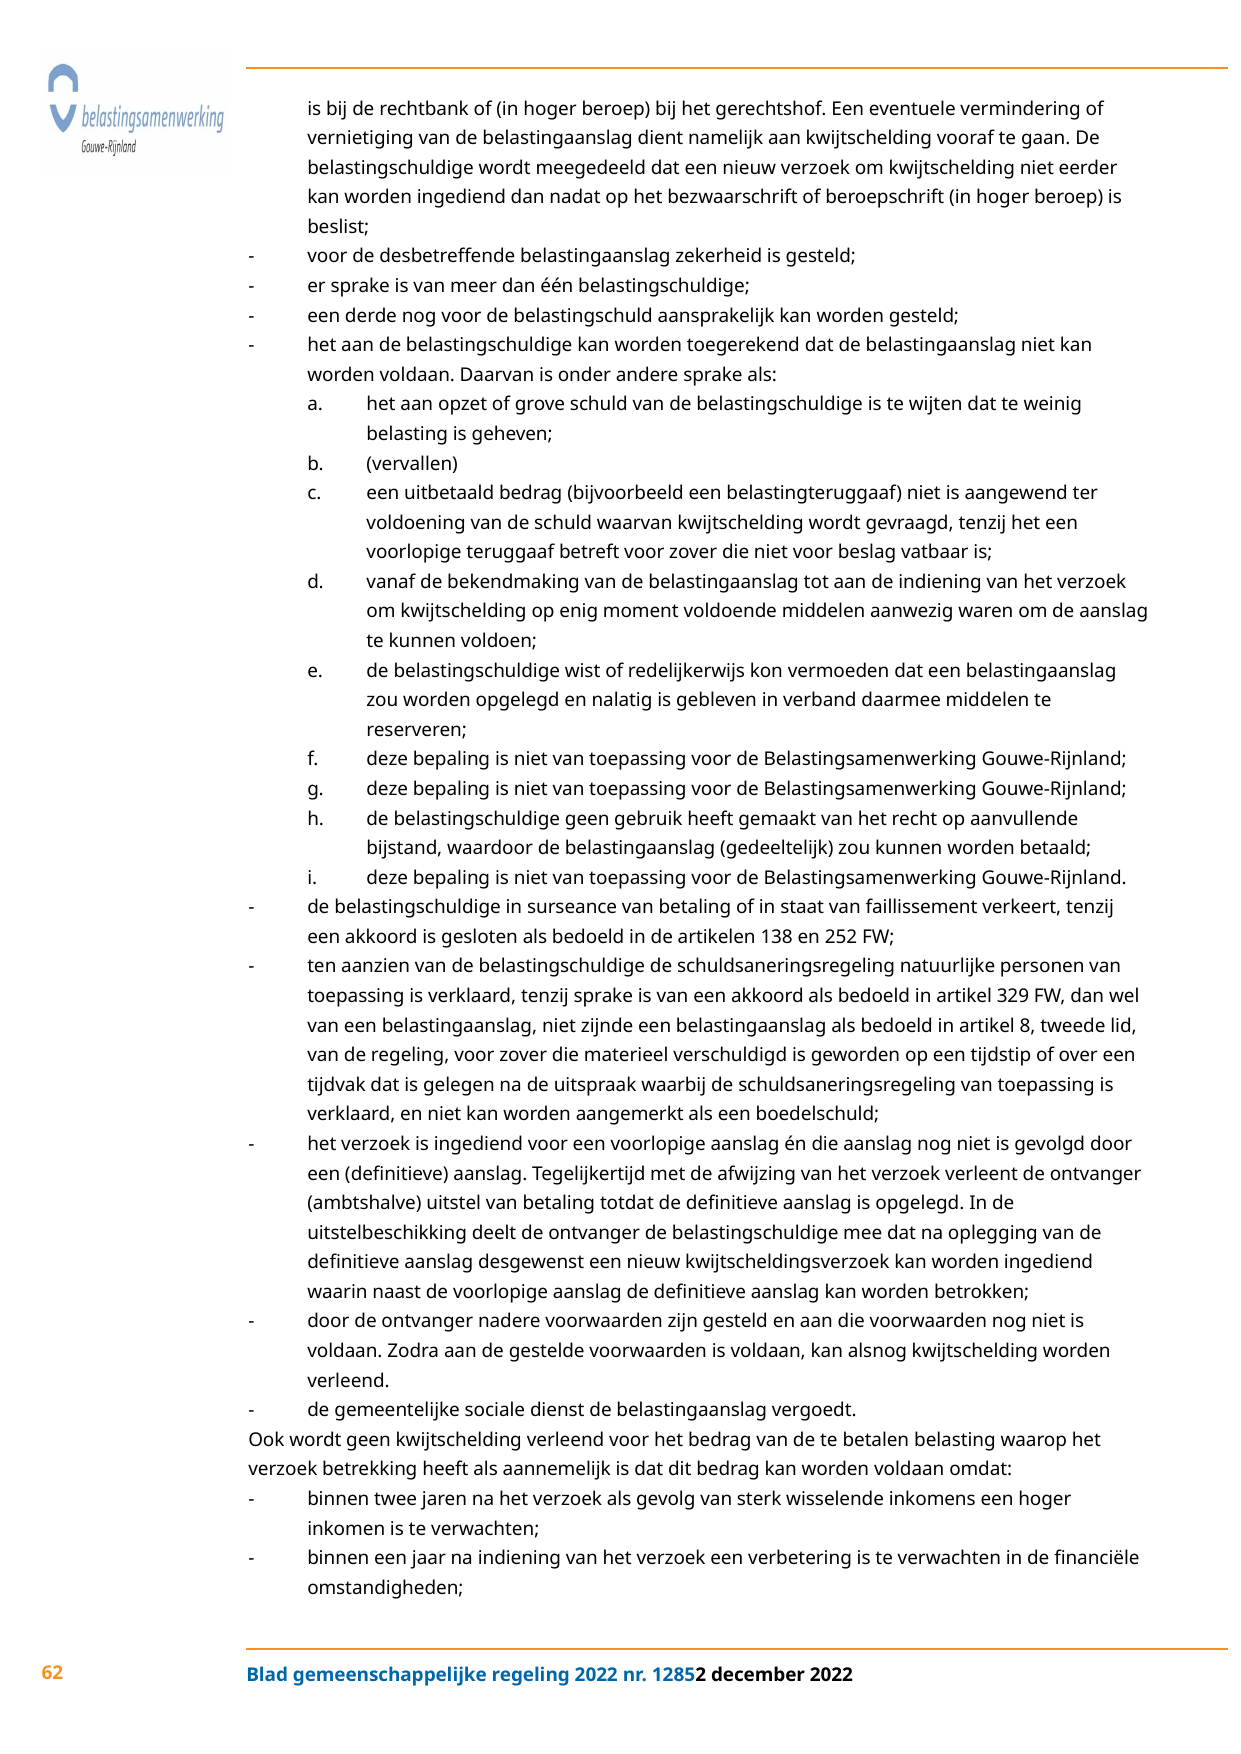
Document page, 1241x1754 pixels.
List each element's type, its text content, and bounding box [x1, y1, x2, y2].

list deze bepaling is niet van toepassing voor de Belastingsamenwerking Gouwe-Rijnland; [307, 746, 1152, 771]
list de belastingschuldige wist of redelijkerwijs kon vermoeden dat een belastingaanslag zou worden opgelegd en nalatig is gebleven in verband daarmee middelen te reserveren; [307, 657, 1152, 742]
text Ook wordt geen kwijtschelding verleend voor het bedrag van de te betalen belasting waarop het verzoek betrekking heeft als aannemelijk is dat dit bedrag kan worden voldaan omdat: [248, 1426, 1152, 1481]
list een uitbetaald bedrag (bijvoorbeeld een belastingteruggaaf) niet is aangewend ter voldoening van de schuld waarvan kwijtschelding wordt gevraagd, tenzij het een voorlopige teruggaaf betreft voor zover die niet voor beslag vatbaar is; [307, 479, 1152, 564]
list deze bepaling is niet van toepassing voor de Belastingsamenwerking Gouwe-Rijnland; [307, 775, 1152, 801]
list het verzoek is ingediend voor een voorlopige aanslag én die aanslag nog niet is gevolgd door een (definitieve) aanslag. Tegelijkertijd met de afwijzing van het verzoek verleent de ontvanger (ambtshalve) uitstel van betaling totdat de definitieve aanslag is opgelegd. In de uitstelbeschikking deelt de ontvanger de belastingschuldige mee dat na oplegging van de definitieve aanslag desgewenst een nieuw kwijtscheldingsverzoek kan worden ingediend waarin naast de voorlopige aanslag de definitieve aanslag kan worden betrokken; [248, 1130, 1152, 1304]
list de gemeentelijke sociale dienst de belastingaanslag vergoedt. [248, 1396, 1152, 1422]
list het aan opzet of grove schuld van de belastingschuldige is te wijten dat te weinig belasting is geheven; [307, 391, 1152, 446]
list de belastingschuldige geen gebruik heeft gemaakt van het recht op aanvullende bijstand, waardoor de belastingaanslag (gedeeltelijk) zou kunnen worden betaald; [307, 805, 1152, 860]
list binnen een jaar na indiening van het verzoek een verbetering is te verwachten in de financiële omstandigheden; [248, 1544, 1152, 1600]
list het aan de belastingschuldige kan worden toegerekend dat de belastingaanslag niet kan worden voldaan. Daarvan is onder andere sprake als: [248, 331, 1152, 387]
list is bij de rechtbank of (in hoger beroep) bij het gerechtshof. Een eventuele vermindering of vernietiging van de belastingaanslag dient namelijk aan kwijtschelding vooraf te gaan. De belastingschuldige wordt meegedeeld dat een nieuw verzoek om kwijtschelding niet eerder kan worden ingediend dan nadat op het bezwaarschrift of beroepschrift (in hoger beroep) is beslist; [248, 95, 1152, 239]
list voor de desbetreffende belastingaanslag zekerheid is gesteld; [248, 243, 1152, 268]
list deze bepaling is niet van toepassing voor de Belastingsamenwerking Gouwe-Rijnland. [307, 864, 1152, 890]
list vanaf de bekendmaking van de belastingaanslag tot aan de indiening van het verzoek om kwijtschelding op enig moment voldoende middelen aanwezig waren om de aanslag te kunnen voldoen; [307, 568, 1152, 653]
list ten aanzien van de belastingschuldige de schuldsaneringsregeling natuurlijke personen van toepassing is verklaard, tenzij sprake is van een akkoord als bedoeld in artikel 329 FW, dan wel van een belastingaanslag, niet zijnde een belastingaanslag als bedoeld in artikel 8, tweede lid, van de regeling, voor zover die materieel verschuldigd is geworden op een tijdstip of over een tijdvak dat is gelegen na de uitspraak waarbij de schuldsaneringsregeling van toepassing is verklaard, en niet kan worden aangemerkt als een boedelschuld; [248, 953, 1152, 1126]
list er sprake is van meer dan één belastingschuldige; [248, 272, 1152, 298]
list (vervallen) [307, 450, 1152, 476]
list binnen twee jaren na het verzoek als gevolg van sterk wisselende inkomens een hoger inkomen is te verwachten; [248, 1485, 1152, 1541]
picture [41, 47, 231, 172]
list de belastingschuldige in surseance van betaling of in staat van faillissement verkeert, tenzij een akkoord is gesloten als bedoeld in de artikelen 138 en 252 FW; [248, 893, 1152, 949]
list een derde nog voor de belastingschuld aansprakelijk kan worden gesteld; [248, 302, 1152, 328]
list door de ontvanger nadere voorwaarden zijn gesteld en aan die voorwaarden nog niet is voldaan. Zodra aan de gestelde voorwaarden is voldaan, kan alsnog kwijtschelding worden verleend. [248, 1308, 1152, 1393]
